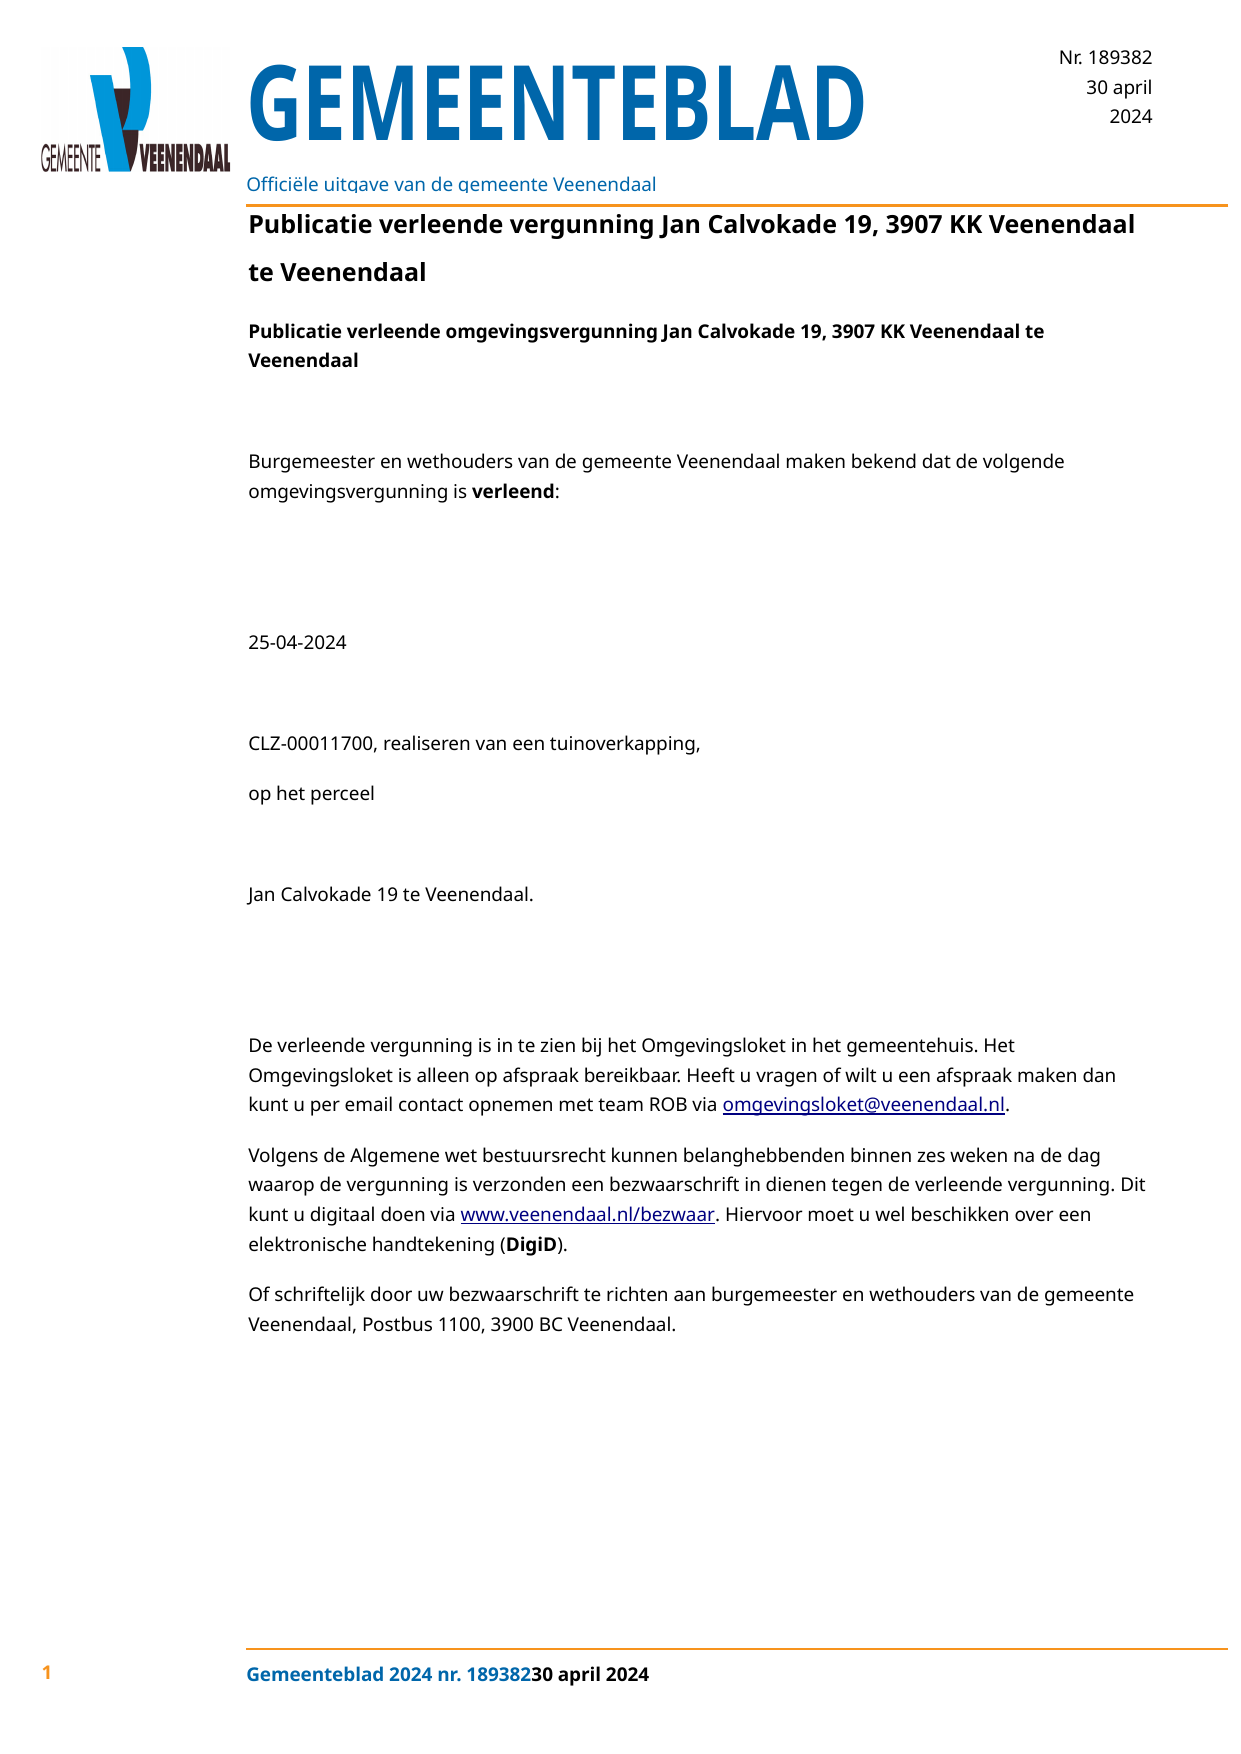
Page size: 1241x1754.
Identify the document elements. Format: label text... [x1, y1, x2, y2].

picture [41, 47, 130, 172]
text Jan Calvokade 19 te Veenendaal. [248, 881, 1152, 907]
text De verleende vergunning is in te zien bij het Omgevingsloket in het gemeentehuis. Het Omgevingsloket is alleen op afspraak bereikbaar. Heeft u vragen of wilt u een afspraak maken dan kunt u per email contact opnemen met team ROB via omgevingsloket@veenendaal.nl. [248, 1032, 1152, 1117]
text 25-04-2024 [248, 629, 1152, 655]
text CLZ-00011700, realiseren van een tuinoverkapping, [248, 730, 1152, 756]
text Of schriftelijk door uw bezwaarschrift te richten aan burgemeester en wethouders van de gemeente Veenendaal, Postbus 1100, 3900 BC Veenendaal. [248, 1281, 1152, 1337]
text op het perceel [248, 780, 1152, 806]
text Burgemeester en wethouders van de gemeente Veenendaal maken bekend dat de volgende omgevingsvergunning is verleend: [248, 448, 1152, 504]
picture [123, 47, 231, 172]
text Publicatie verleende omgevingsvergunning Jan Calvokade 19, 3907 KK Veenendaal te Veenendaal [248, 318, 1152, 373]
text Publicatie verleende vergunning Jan Calvokade 19, 3907 KK Veenendaal te Veenendaal [248, 207, 1152, 288]
text Volgens de Algemene wet bestuursrecht kunnen belanghebbenden binnen zes weken na de dag waarop de vergunning is verzonden een bezwaarschrift in dienen tegen de verleende vergunning. Dit kunt u digitaal doen via www.veenendaal.nl/bezwaar. Hiervoor moet u wel beschikken over een elektronische handtekening (DigiD). [248, 1142, 1152, 1257]
